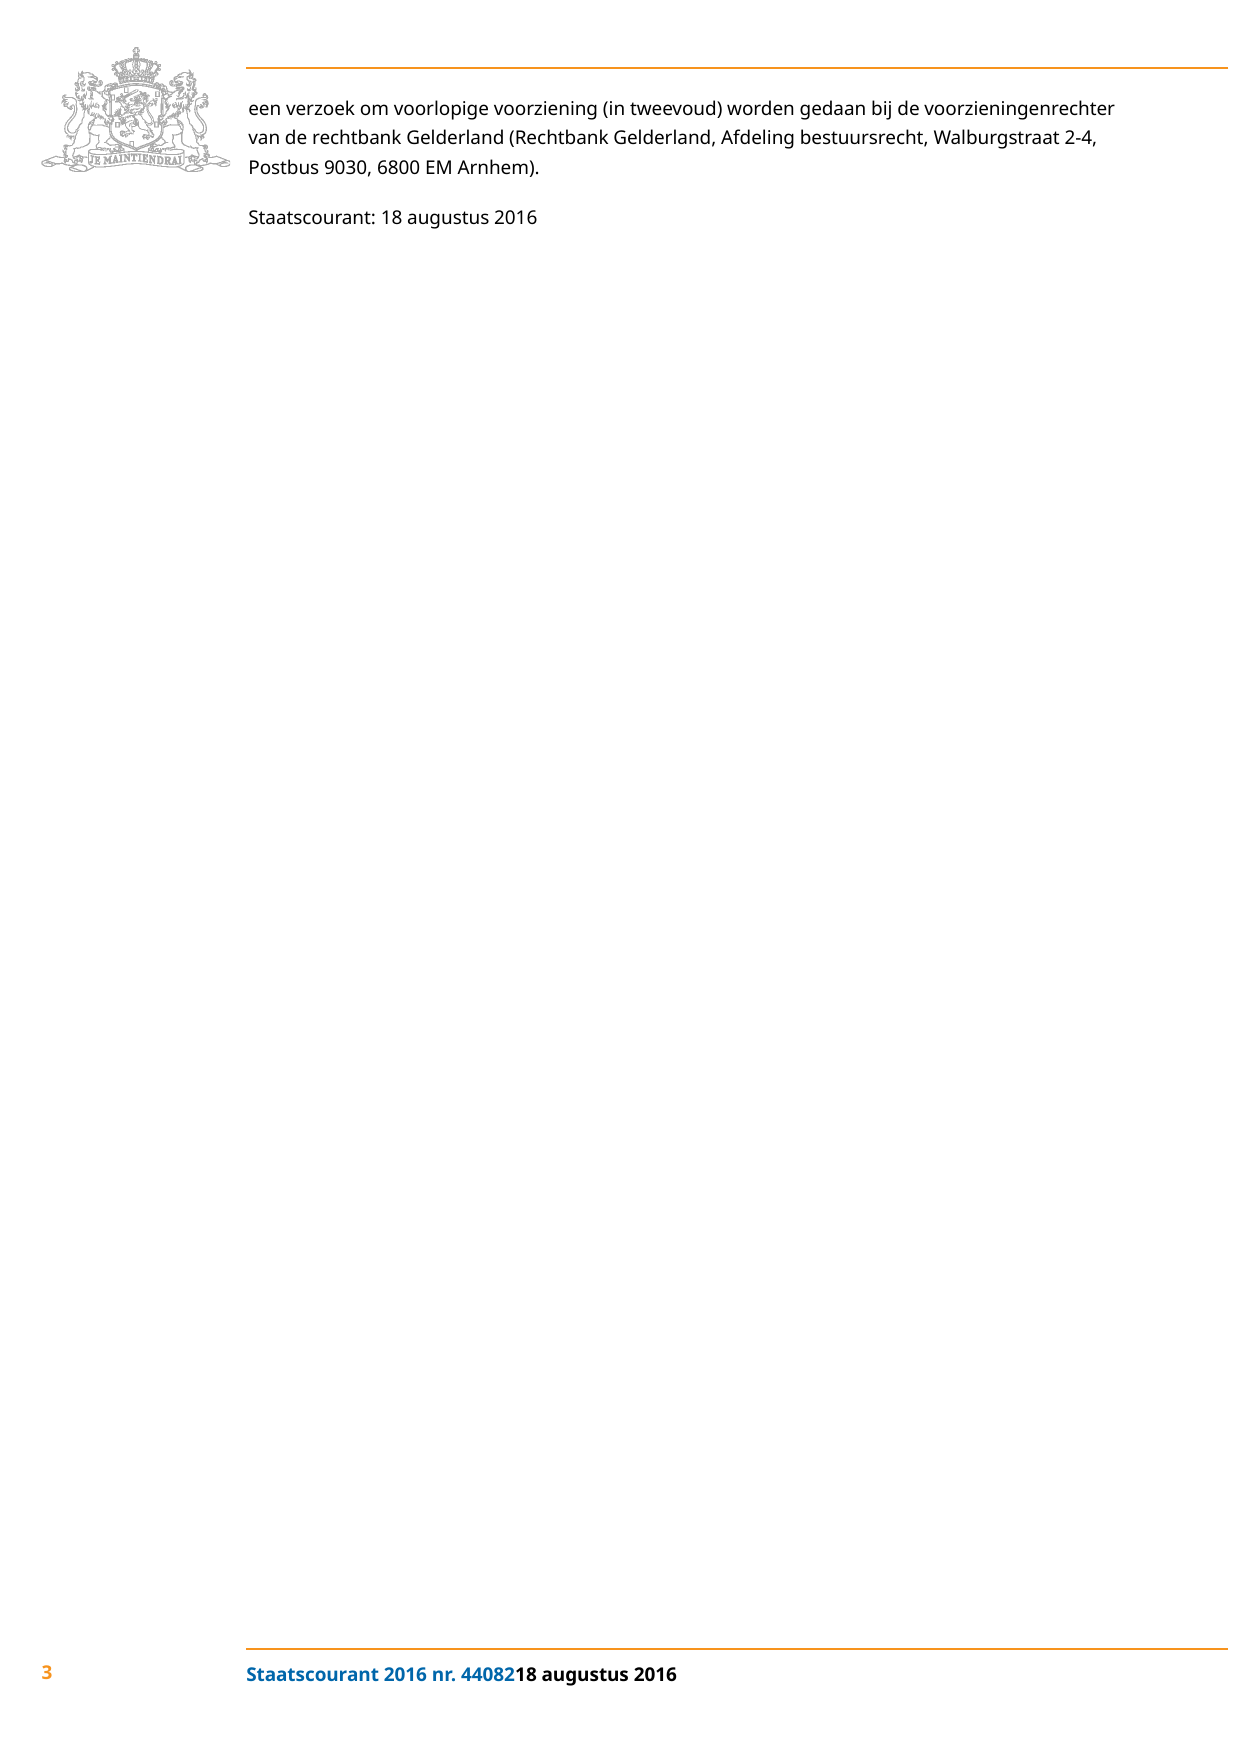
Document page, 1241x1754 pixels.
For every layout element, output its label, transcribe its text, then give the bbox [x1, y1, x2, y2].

text Staatscourant: 18 augustus 2016 [248, 204, 1152, 230]
picture [41, 47, 231, 172]
text een verzoek om voorlopige voorziening (in tweevoud) worden gedaan bij de voorzieningenrechter van de rechtbank Gelderland (Rechtbank Gelderland, Afdeling bestuursrecht, Walburgstraat 2-4, Postbus 9030, 6800 EM Arnhem). [248, 95, 1152, 180]
